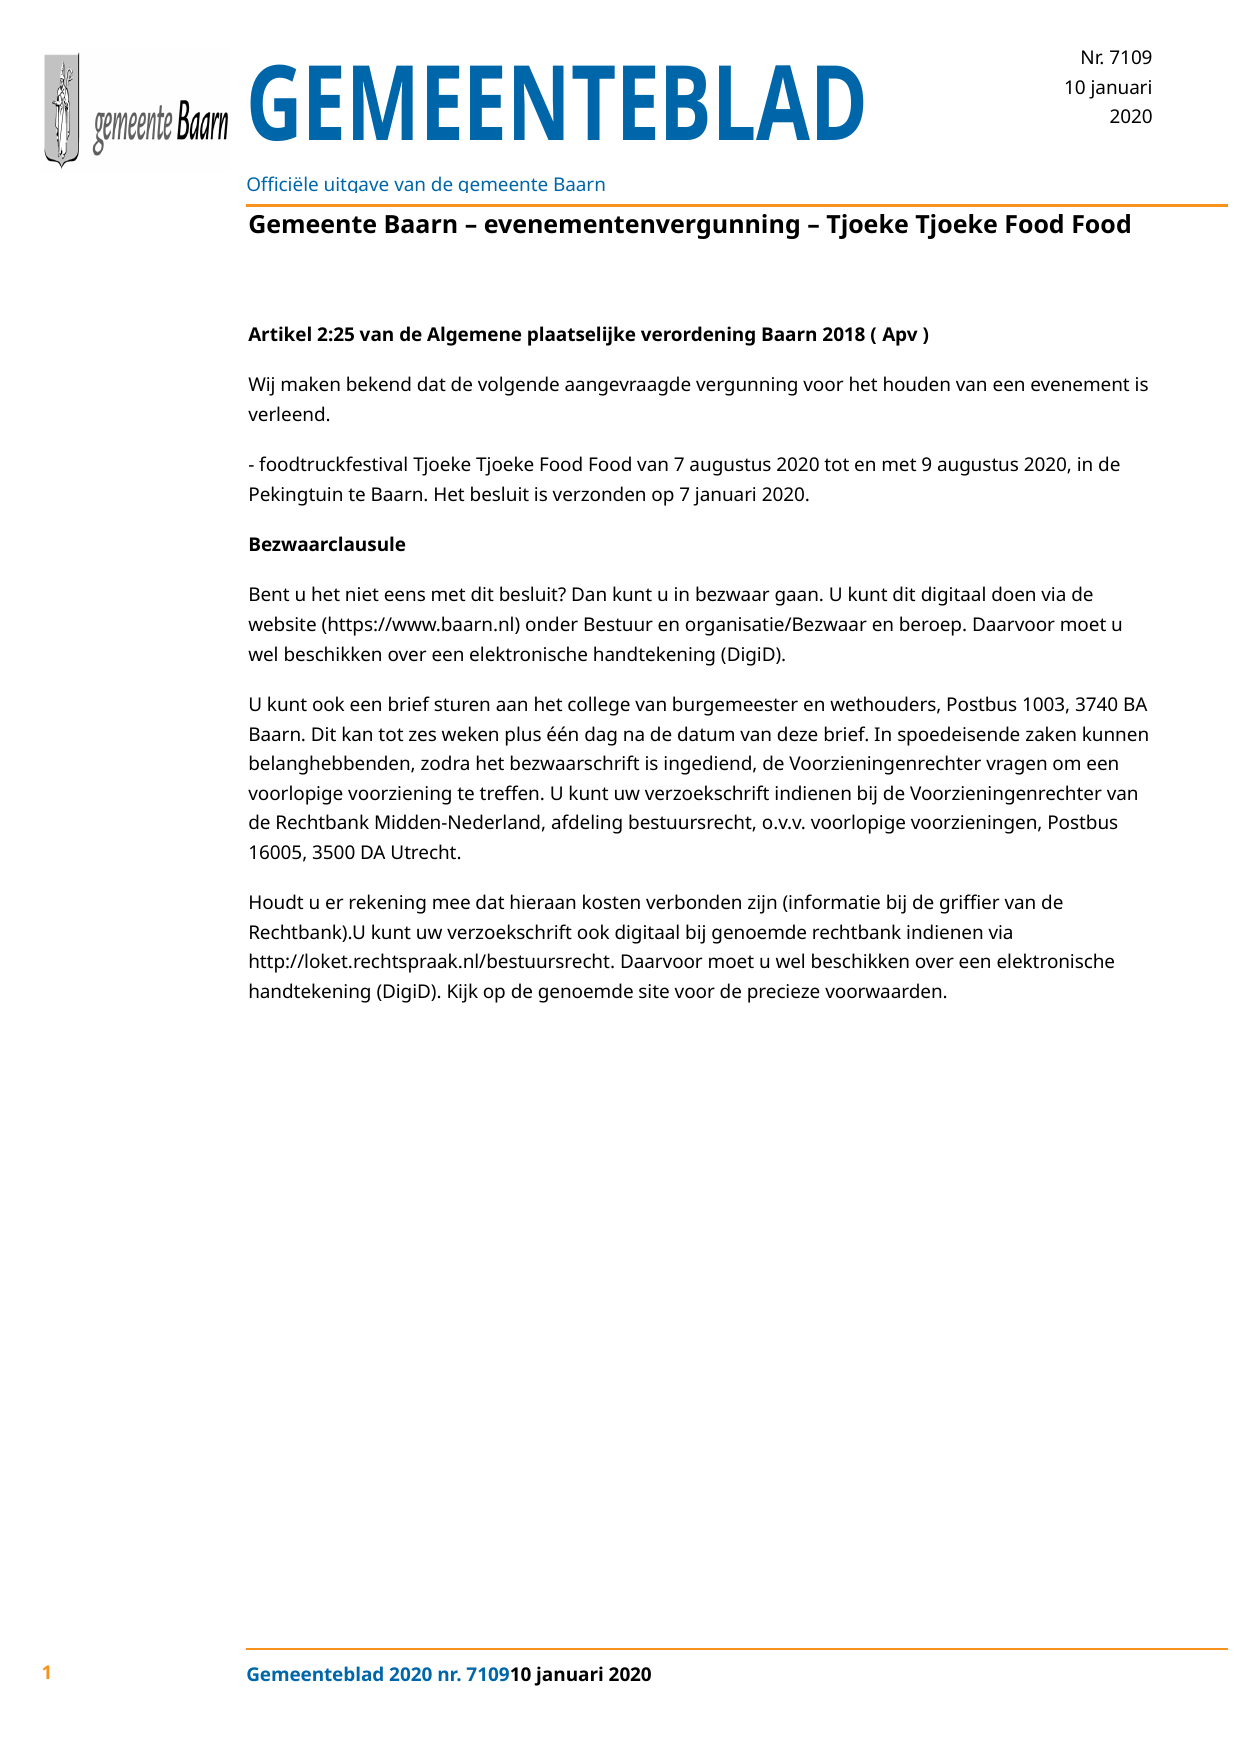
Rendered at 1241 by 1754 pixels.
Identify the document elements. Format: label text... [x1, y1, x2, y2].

text - foodtruckfestival Tjoeke Tjoeke Food Food van 7 augustus 2020 tot en met 9 augustus 2020, in de Pekingtuin te Baarn. Het besluit is verzonden op 7 januari 2020. [248, 451, 1152, 506]
text Gemeente Baarn – evenementenvergunning – Tjoeke Tjoeke Food Food [248, 207, 1152, 241]
text Artikel 2:25 van de Algemene plaatselijke verordening Baarn 2018 ( Apv ) [248, 321, 1152, 346]
text Wij maken bekend dat de volgende aangevraagde vergunning voor het houden van een evenement is verleend. [248, 371, 1152, 426]
text Bezwaarclausule [248, 531, 1152, 557]
picture [41, 47, 231, 172]
text Houdt u er rekening mee dat hieraan kosten verbonden zijn (informatie bij de griffier van de Rechtbank).U kunt uw verzoekschrift ook digitaal bij genoemde rechtbank indienen via http://loket.rechtspraak.nl/bestuursrecht. Daarvoor moet u wel beschikken over een elektronische handtekening (DigiD). Kijk op de genoemde site voor de precieze voorwaarden. [248, 889, 1152, 1004]
text U kunt ook een brief sturen aan het college van burgemeester en wethouders, Postbus 1003, 3740 BA Baarn. Dit kan tot zes weken plus één dag na de datum van deze brief. In spoedeisende zaken kunnen belanghebbenden, zodra het bezwaarschrift is ingediend, de Voorzieningenrechter vragen om een voorlopige voorziening te treffen. U kunt uw verzoekschrift indienen bij de Voorzieningenrechter van de Rechtbank Midden-Nederland, afdeling bestuursrecht, o.v.v. voorlopige voorzieningen, Postbus 16005, 3500 DA Utrecht. [248, 691, 1152, 865]
text Bent u het niet eens met dit besluit? Dan kunt u in bezwaar gaan. U kunt dit digitaal doen via de website (https://www.baarn.nl) onder Bestuur en organisatie/Bezwaar en beroep. Daarvoor moet u wel beschikken over een elektronische handtekening (DigiD). [248, 582, 1152, 666]
